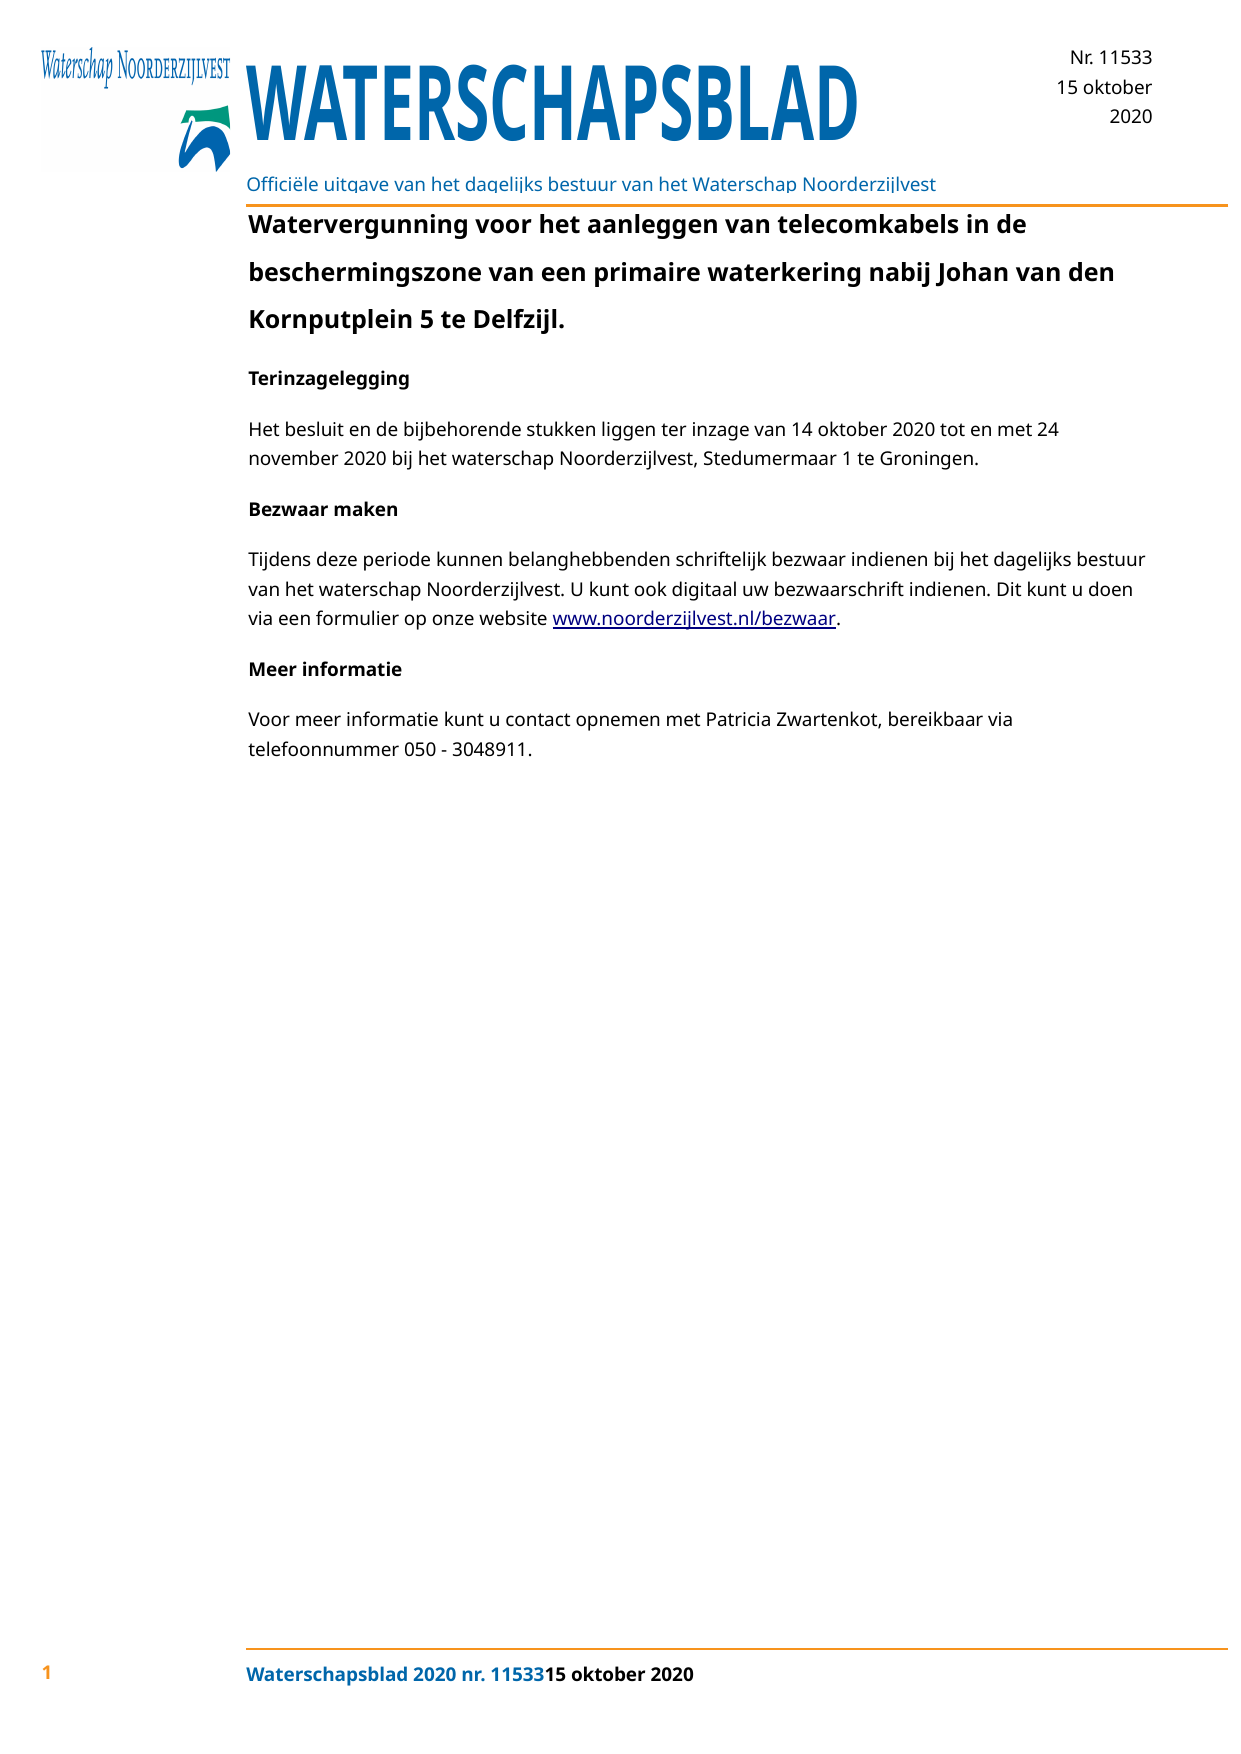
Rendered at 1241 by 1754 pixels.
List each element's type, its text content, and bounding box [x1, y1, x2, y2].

picture [41, 47, 231, 172]
text Watervergunning voor het aanleggen van telecomkabels in de beschermingszone van een primaire waterkering nabij Johan van den Kornputplein 5 te Delfzijl. [248, 207, 1152, 336]
text Meer informatie [248, 656, 1152, 682]
text Bezwaar maken [248, 496, 1152, 522]
text Tijdens deze periode kunnen belanghebbenden schriftelijk bezwaar indienen bij het dagelijks bestuur van het waterschap Noorderzijlvest. U kunt ook digitaal uw bezwaarschrift indienen. Dit kunt u doen via een formulier op onze website www.noorderzijlvest.nl/bezwaar. [248, 546, 1152, 631]
text Terinzagelegging [248, 366, 1152, 391]
text Het besluit en de bijbehorende stukken liggen ter inzage van 14 oktober 2020 tot en met 24 november 2020 bij het waterschap Noorderzijlvest, Stedumermaar 1 te Groningen. [248, 416, 1152, 471]
text Voor meer informatie kunt u contact opnemen met Patricia Zwartenkot, bereikbaar via telefoonnummer 050 - 3048911. [248, 706, 1152, 762]
